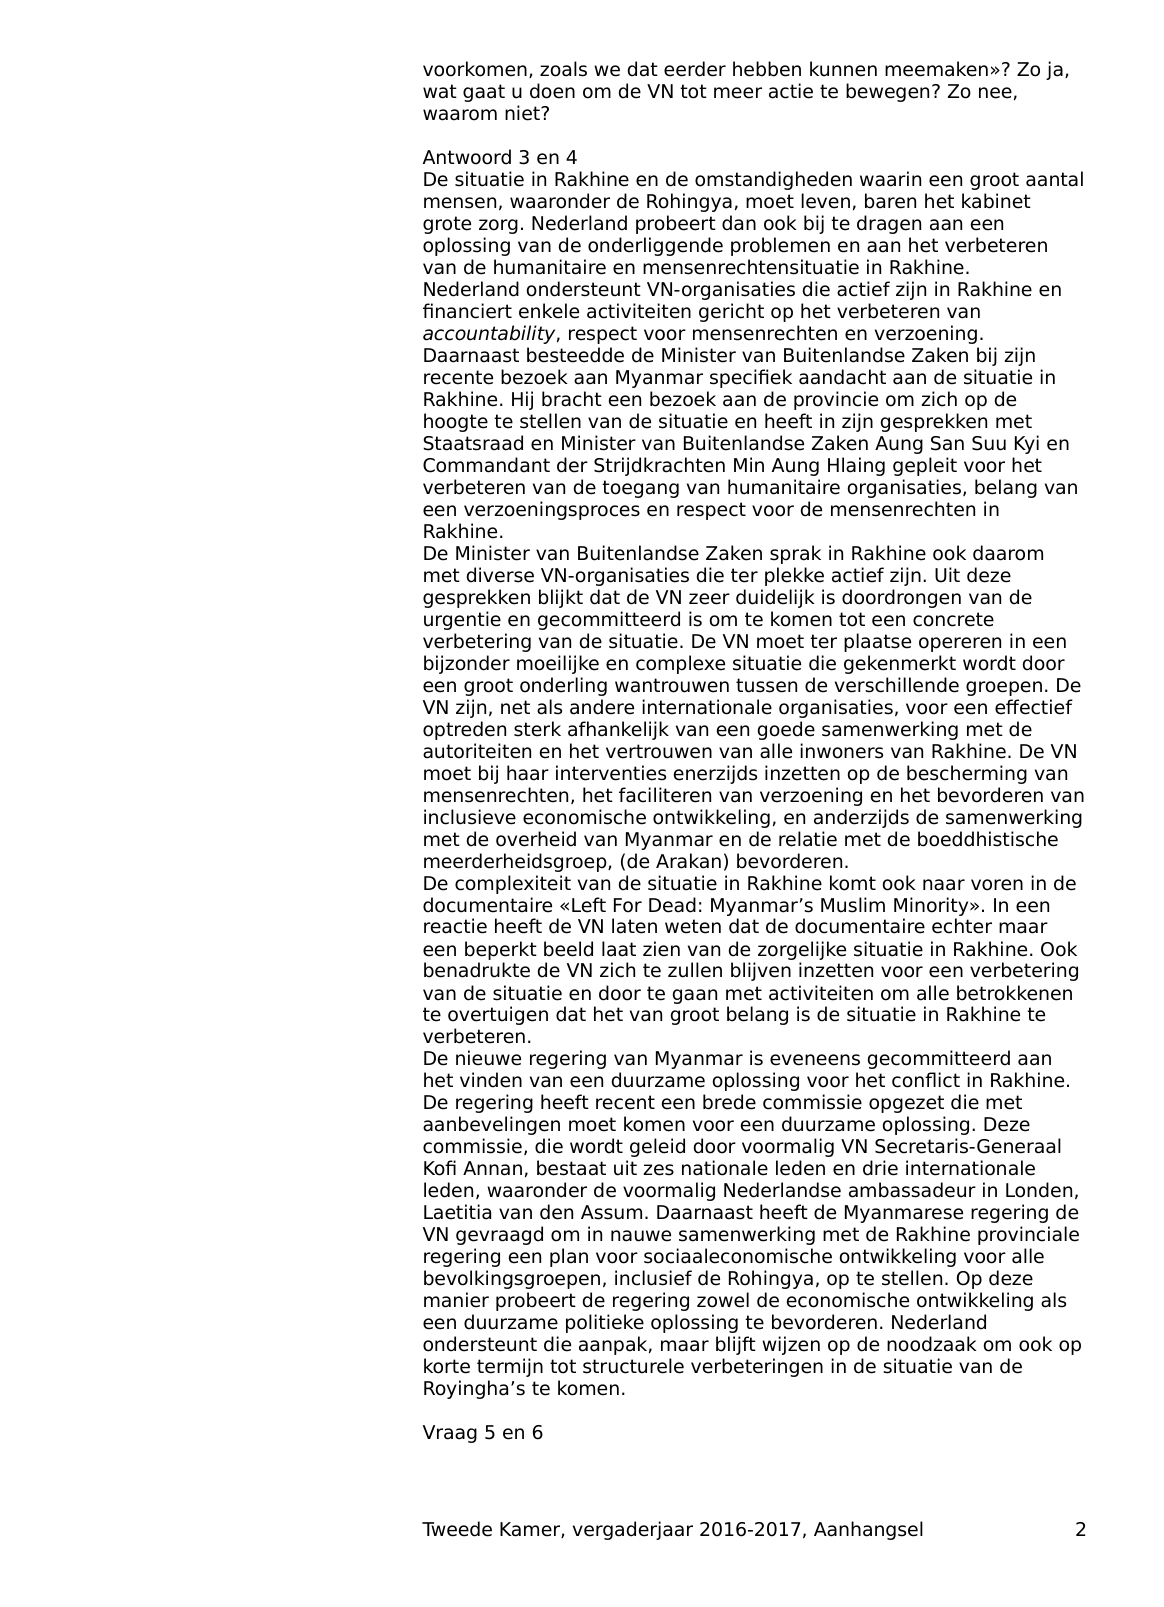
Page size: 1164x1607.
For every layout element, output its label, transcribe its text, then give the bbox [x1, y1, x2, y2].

text De Minister van Buitenlandse Zaken sprak in Rakhine ook daarom met diverse VN-organisaties die ter plekke actief zijn. Uit deze gesprekken blijkt dat de VN zeer duidelijk is doordrongen van de urgentie en gecommitteerd is om te komen tot een concrete verbetering van de situatie. De VN moet ter plaatse opereren in een bijzonder moeilijke en complexe situatie die gekenmerkt wordt door een groot onderling wantrouwen tussen de verschillende groepen. De VN zijn, net als andere internationale organisaties, voor een effectief optreden sterk afhankelijk van een goede samenwerking met de autoriteiten en het vertrouwen van alle inwoners van Rakhine. De VN moet bij haar interventies enerzijds inzetten op de bescherming van mensenrechten, het faciliteren van verzoening en het bevorderen van inclusieve economische ontwikkeling, en anderzijds de samenwerking met de overheid van Myanmar en de relatie met de boeddhistische meerderheidsgroep, (de Arakan) bevorderen. [422, 543, 1087, 872]
text De complexiteit van de situatie in Rakhine komt ook naar voren in de documentaire «Left For Dead: Myanmar’s Muslim Minority». In een reactie heeft de VN laten weten dat de documentaire echter maar een beperkt beeld laat zien van de zorgelijke situatie in Rakhine. Ook benadrukte de VN zich te zullen blijven inzetten voor een verbetering van de situatie en door te gaan met activiteiten om alle betrokkenen te overtuigen dat het van groot belang is de situatie in Rakhine te verbeteren. [422, 872, 1087, 1048]
text De nieuwe regering van Myanmar is eveneens gecommitteerd aan het vinden van een duurzame oplossing voor het conflict in Rakhine. De regering heeft recent een brede commissie opgezet die met aanbevelingen moet komen voor een duurzame oplossing. Deze commissie, die wordt geleid door voormalig VN Secretaris-Generaal Kofi Annan, bestaat uit zes nationale leden en drie internationale leden, waaronder de voormalig Nederlandse ambassadeur in Londen, Laetitia van den Assum. Daarnaast heeft de Myanmarese regering de VN gevraagd om in nauwe samenwerking met de Rakhine provinciale regering een plan voor sociaaleconomische ontwikkeling voor alle bevolkingsgroepen, inclusief de Rohingya, op te stellen. Op deze manier probeert de regering zowel de economische ontwikkeling als een duurzame politieke oplossing te bevorderen. Nederland ondersteunt die aanpak, maar blijft wijzen op de noodzaak om ook op korte termijn tot structurele verbeteringen in de situatie van de Royingha’s te komen. [422, 1048, 1087, 1400]
text Vraag 5 en 6 [422, 1422, 1087, 1444]
text Antwoord 3 en 4 [422, 147, 1087, 169]
text De situatie in Rakhine en de omstandigheden waarin een groot aantal mensen, waaronder de Rohingya, moet leven, baren het kabinet grote zorg. Nederland probeert dan ook bij te dragen aan een oplossing van de onderliggende problemen en aan het verbeteren van de humanitaire en mensenrechtensituatie in Rakhine. [422, 169, 1087, 279]
text Nederland ondersteunt VN-organisaties die actief zijn in Rakhine en financiert enkele activiteiten gericht op het verbeteren van accountability, respect voor mensenrechten en verzoening. Daarnaast besteedde de Minister van Buitenlandse Zaken bij zijn recente bezoek aan Myanmar specifiek aandacht aan de situatie in Rakhine. Hij bracht een bezoek aan de provincie om zich op de hoogte te stellen van de situatie en heeft in zijn gesprekken met Staatsraad en Minister van Buitenlandse Zaken Aung San Suu Kyi en Commandant der Strijdkrachten Min Aung Hlaing gepleit voor het verbeteren van de toegang van humanitaire organisaties, belang van een verzoeningsproces en respect voor de mensenrechten in Rakhine. [422, 279, 1087, 543]
text voorkomen, zoals we dat eerder hebben kunnen meemaken»? Zo ja, wat gaat u doen om de VN tot meer actie te bewegen? Zo nee, waarom niet? [422, 59, 1087, 125]
